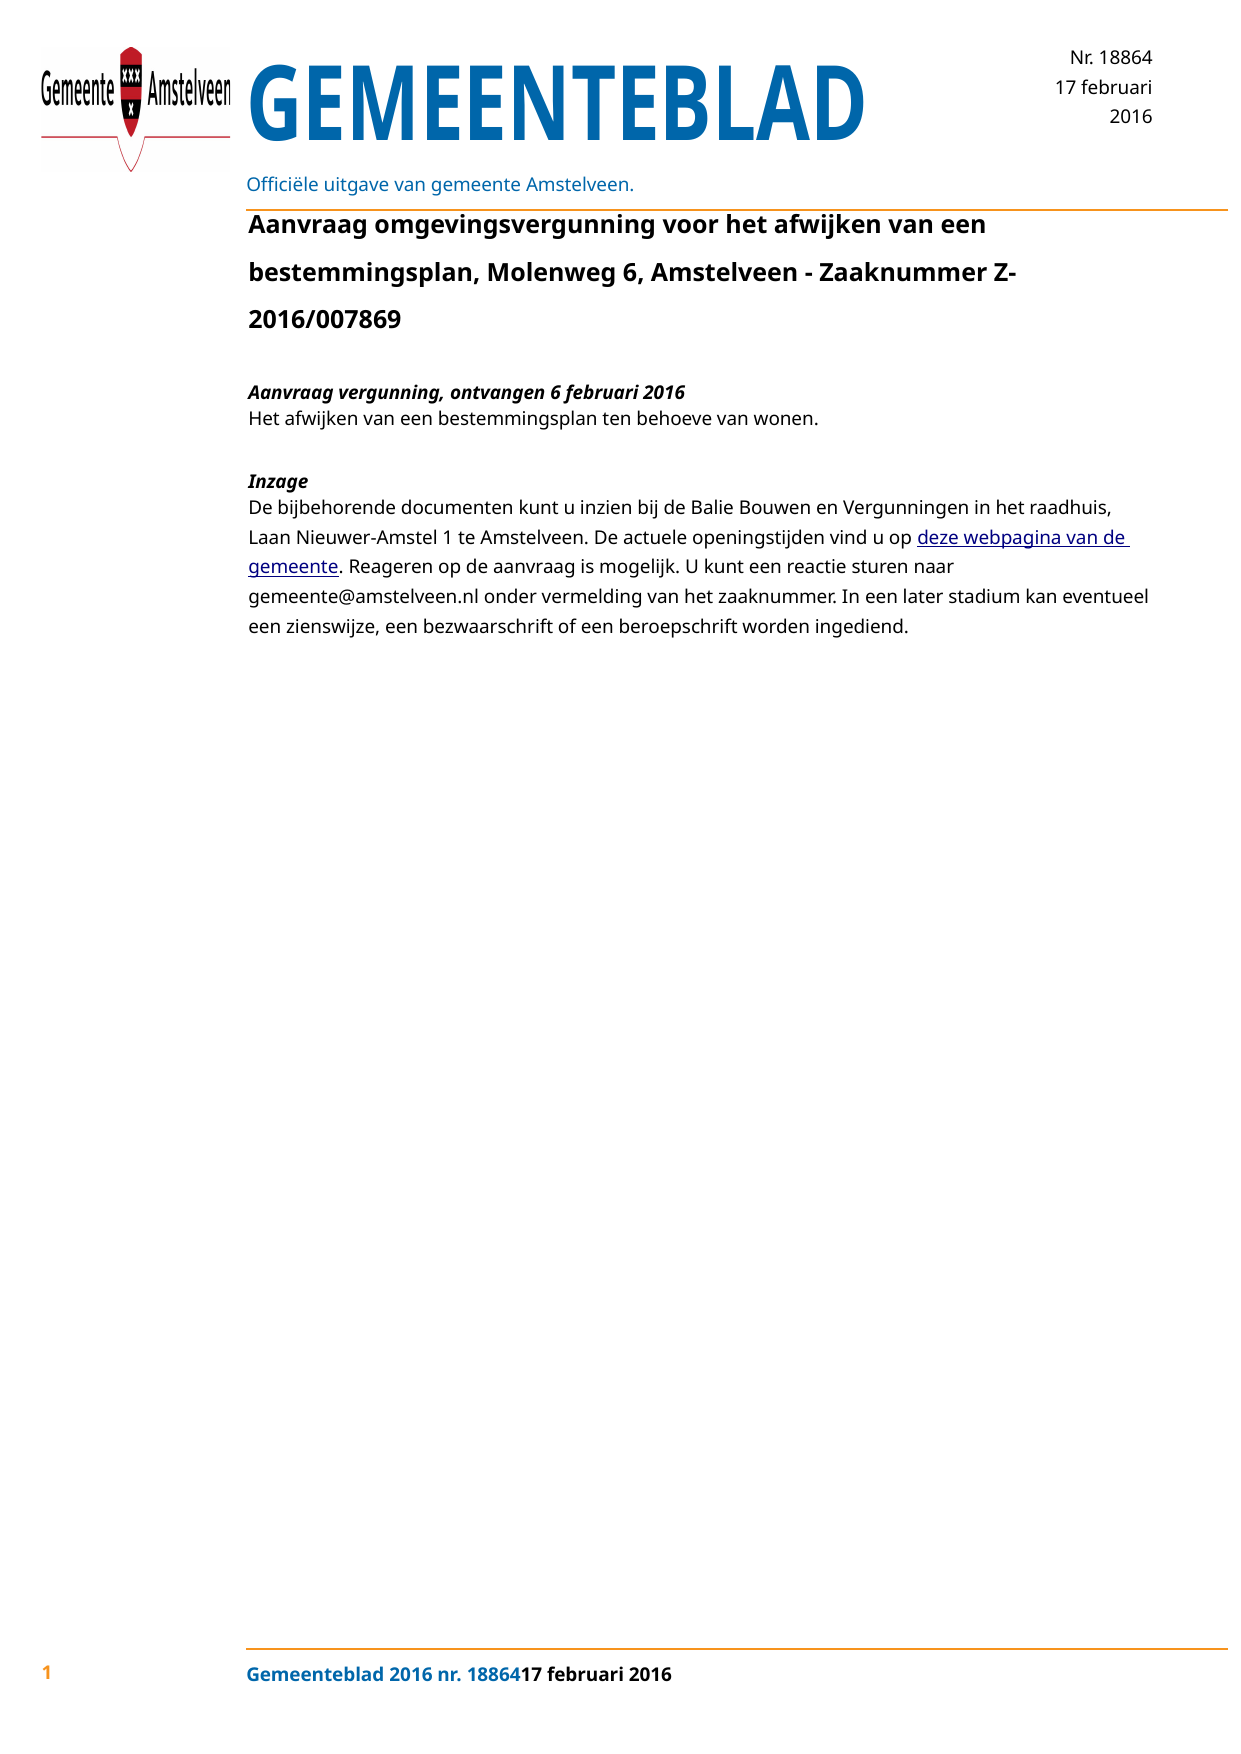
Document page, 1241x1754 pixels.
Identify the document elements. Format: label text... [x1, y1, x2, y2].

text Aanvraag vergunning, ontvangen 6 februari 2016 [248, 379, 1152, 405]
text Aanvraag omgevingsvergunning voor het afwijken van een bestemmingsplan, Molenweg 6, Amstelveen - Zaaknummer Z-2016/007869 [248, 211, 1152, 336]
text Inzage [248, 469, 1152, 494]
text Het afwijken van een bestemmingsplan ten behoeve van wonen. [248, 405, 1152, 431]
text De bijbehorende documenten kunt u inzien bij de Balie Bouwen en Vergunningen in het raadhuis, Laan Nieuwer-Amstel 1 te Amstelveen. De actuele openingstijden vind u op deze webpagina van de gemeente. Reageren op de aanvraag is mogelijk. U kunt een reactie sturen naar gemeente@amstelveen.nl onder vermelding van het zaaknummer. In een later stadium kan eventueel een zienswijze, een bezwaarschrift of een beroepschrift worden ingediend. [248, 494, 1152, 638]
picture [41, 47, 231, 172]
